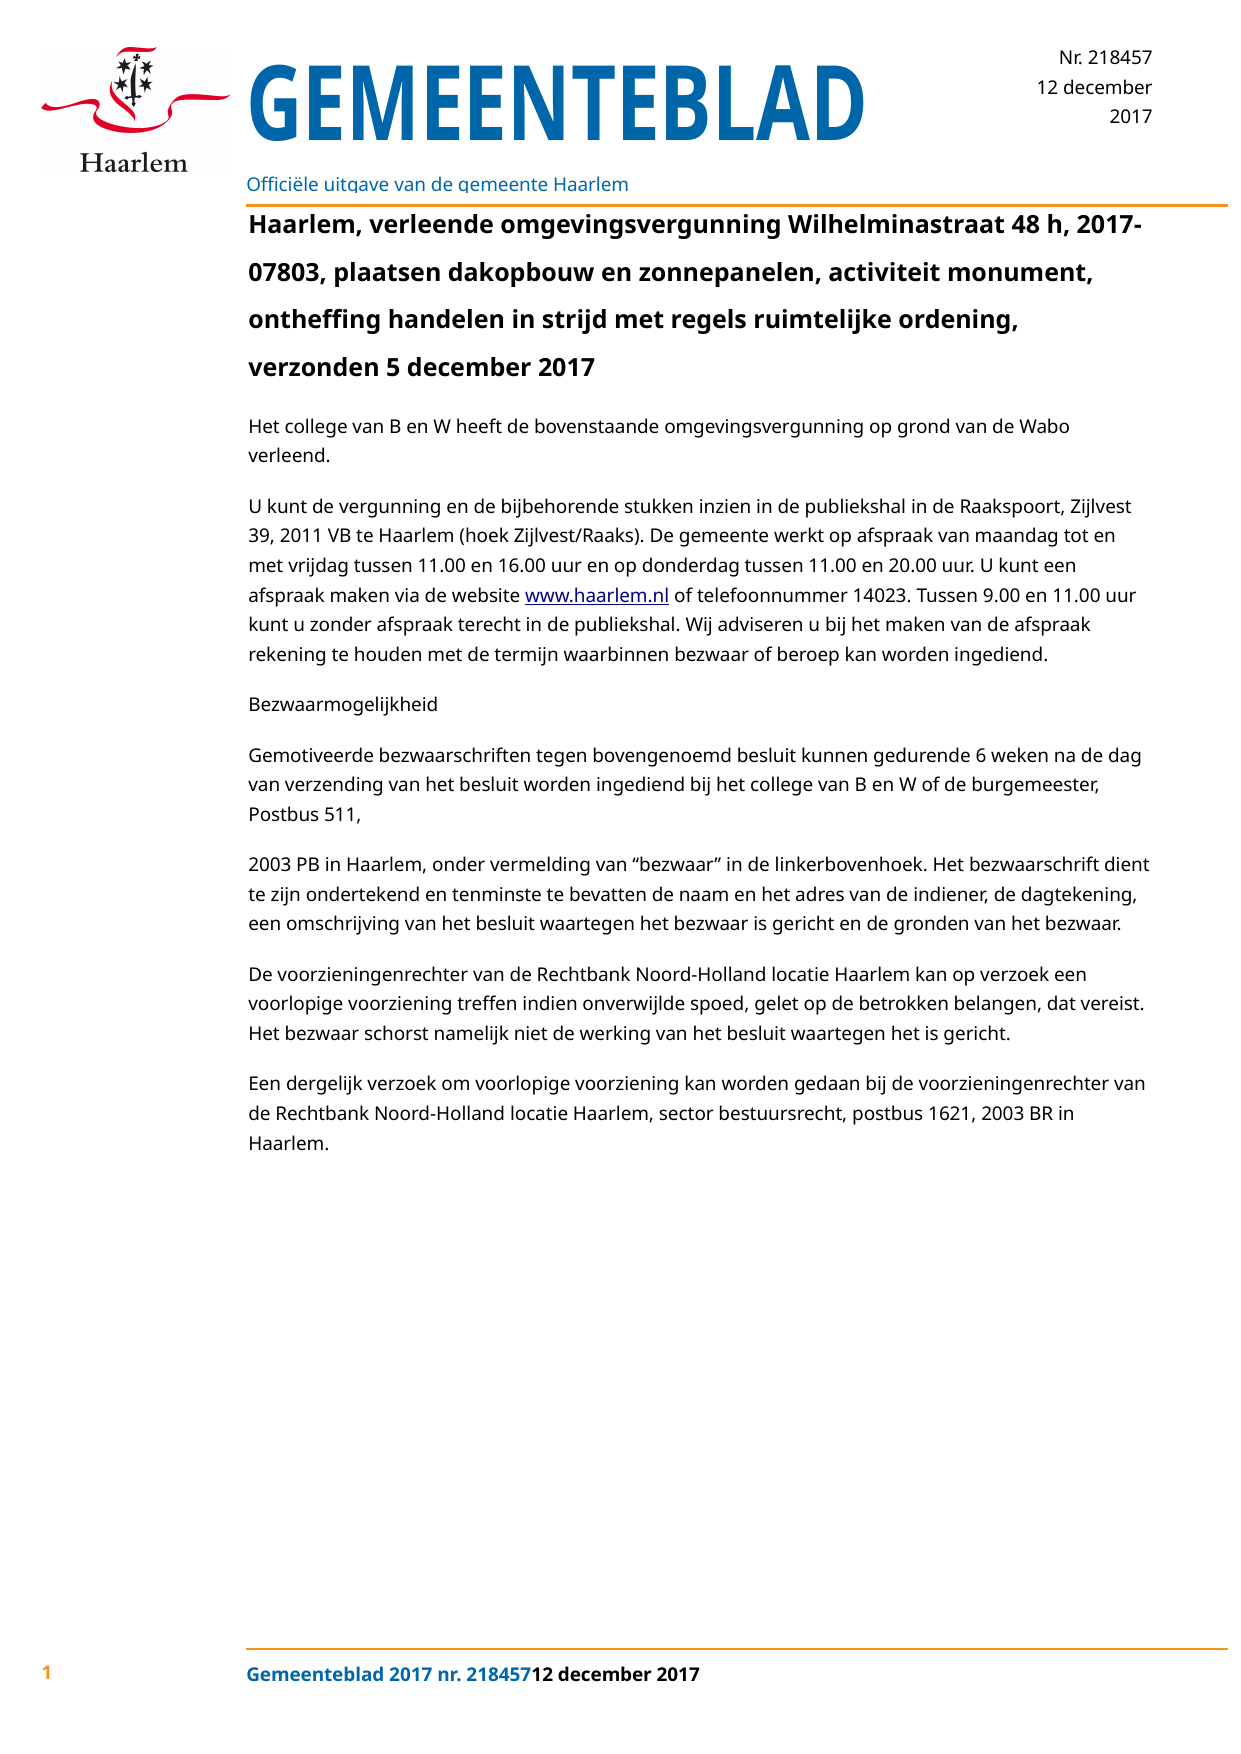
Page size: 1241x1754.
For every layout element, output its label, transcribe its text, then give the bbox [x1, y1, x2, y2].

text Haarlem, verleende omgevingsvergunning Wilhelminastraat 48 h, 2017-07803, plaatsen dakopbouw en zonnepanelen, activiteit monument, ontheffing handelen in strijd met regels ruimtelijke ordening, verzonden 5 december 2017 [248, 207, 1152, 384]
text 2003 PB in Haarlem, onder vermelding van “bezwaar” in de linkerbovenhoek. Het bezwaarschrift dient te zijn ondertekend en tenminste te bevatten de naam en het adres van de indiener, de dagtekening, een omschrijving van het besluit waartegen het bezwaar is gericht en de gronden van het bezwaar. [248, 851, 1152, 936]
text U kunt de vergunning en de bijbehorende stukken inzien in de publiekshal in de Raakspoort, Zijlvest 39, 2011 VB te Haarlem (hoek Zijlvest/Raaks). De gemeente werkt op afspraak van maandag tot en met vrijdag tussen 11.00 en 16.00 uur en op donderdag tussen 11.00 en 20.00 uur. U kunt een afspraak maken via de website www.haarlem.nl of telefoonnummer 14023. Tussen 9.00 en 11.00 uur kunt u zonder afspraak terecht in de publiekshal. Wij adviseren u bij het maken van de afspraak rekening te houden met de termijn waarbinnen bezwaar of beroep kan worden ingediend. [248, 493, 1152, 667]
text Bezwaarmogelijkheid [248, 691, 1152, 717]
text Gemotiveerde bezwaarschriften tegen bovengenoemd besluit kunnen gedurende 6 weken na de dag van verzending van het besluit worden ingediend bij het college van B en W of de burgemeester, Postbus 511, [248, 742, 1152, 827]
text Een dergelijk verzoek om voorlopige voorziening kan worden gedaan bij de voorzieningenrechter van de Rechtbank Noord-Holland locatie Haarlem, sector bestuursrecht, postbus 1621, 2003 BR in Haarlem. [248, 1071, 1152, 1156]
text Het college van B en W heeft de bovenstaande omgevingsvergunning op grond van de Wabo verleend. [248, 413, 1152, 468]
text De voorzieningenrechter van de Rechtbank Noord-Holland locatie Haarlem kan op verzoek een voorlopige voorziening treffen indien onverwijlde spoed, gelet op de betrokken belangen, dat vereist. Het bezwaar schorst namelijk niet de werking van het besluit waartegen het is gericht. [248, 961, 1152, 1046]
picture [41, 47, 231, 172]
